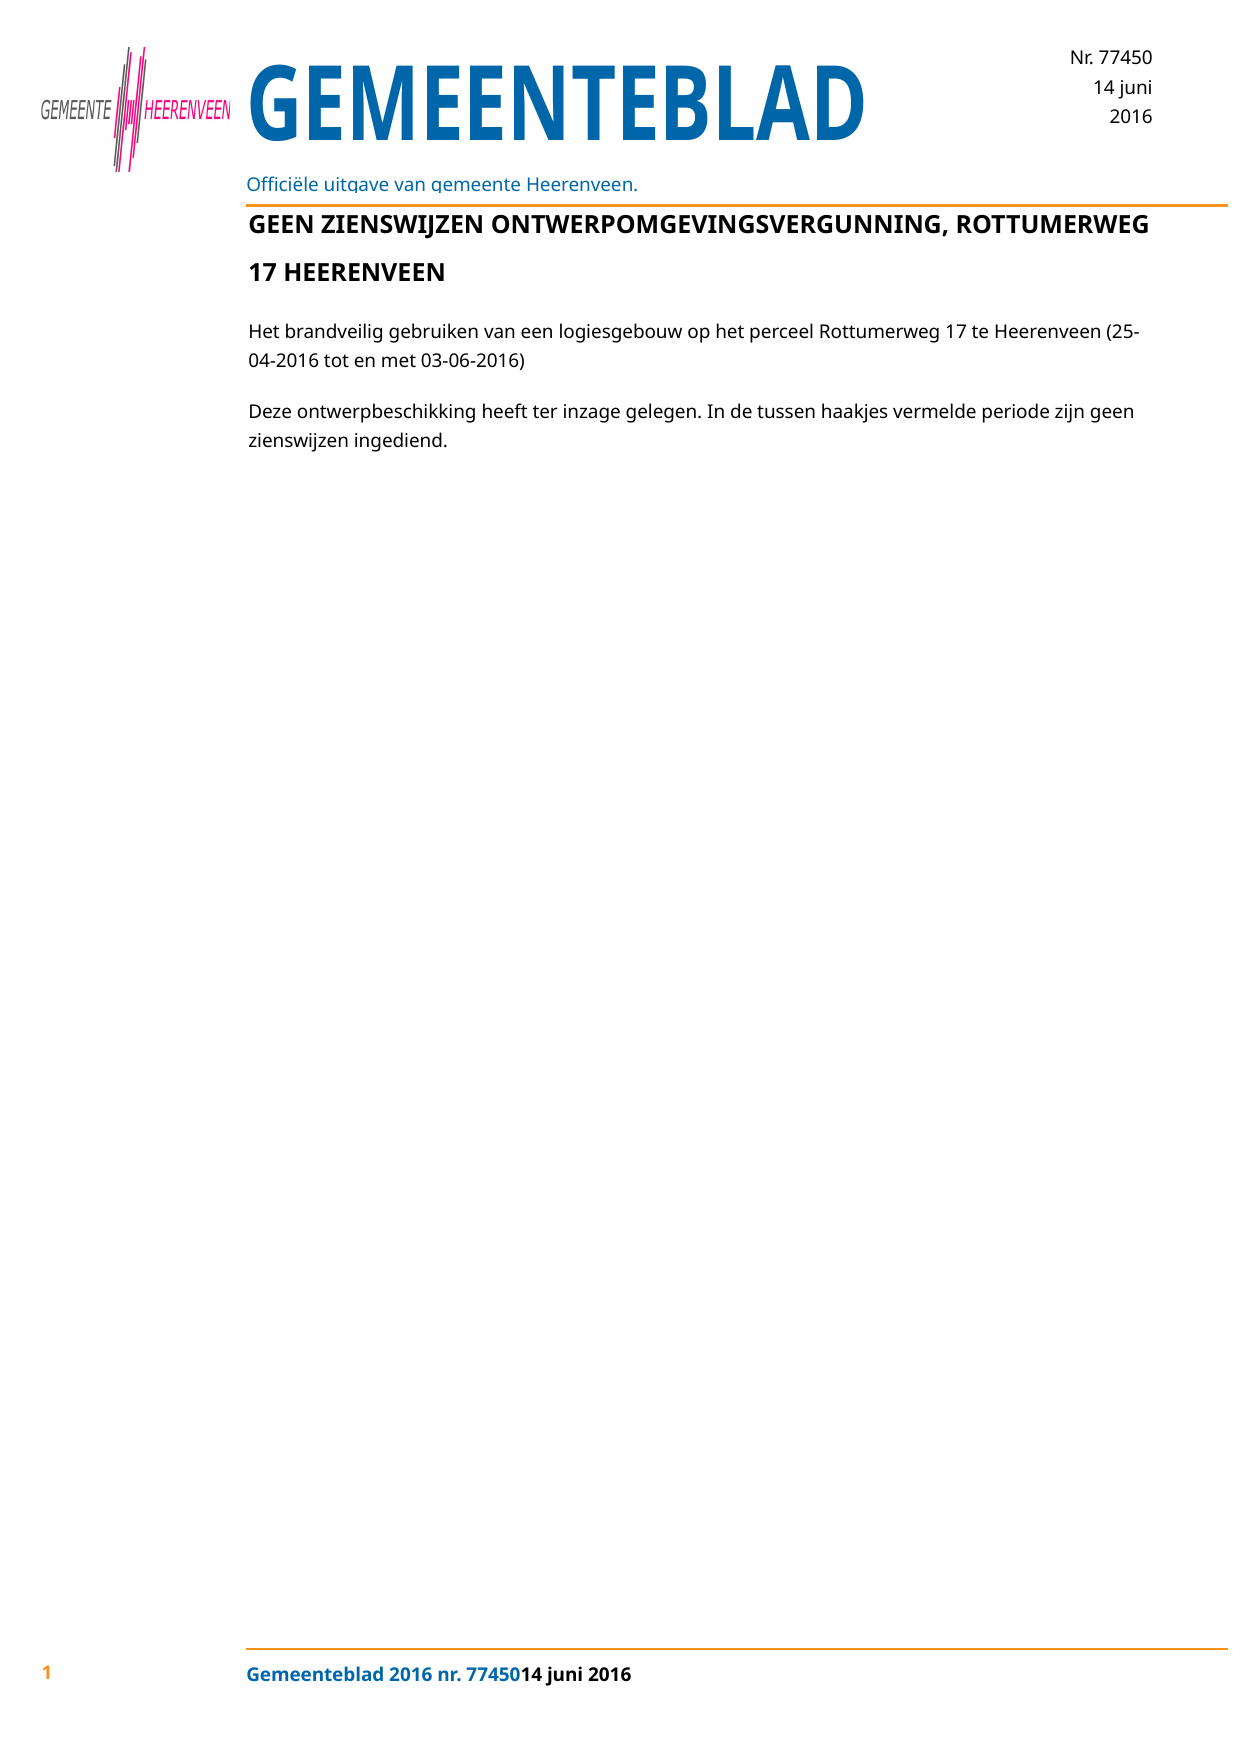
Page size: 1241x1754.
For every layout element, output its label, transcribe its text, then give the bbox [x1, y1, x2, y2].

text GEEN ZIENSWIJZEN ONTWERPOMGEVINGSVERGUNNING, ROTTUMERWEG 17 HEERENVEEN [248, 207, 1152, 288]
text Deze ontwerpbeschikking heeft ter inzage gelegen. In de tussen haakjes vermelde periode zijn geen zienswijzen ingediend. [248, 398, 1152, 453]
picture [41, 47, 231, 172]
text Het brandveilig gebruiken van een logiesgebouw op het perceel Rottumerweg 17 te Heerenveen (25-04-2016 tot en met 03-06-2016) [248, 318, 1152, 373]
